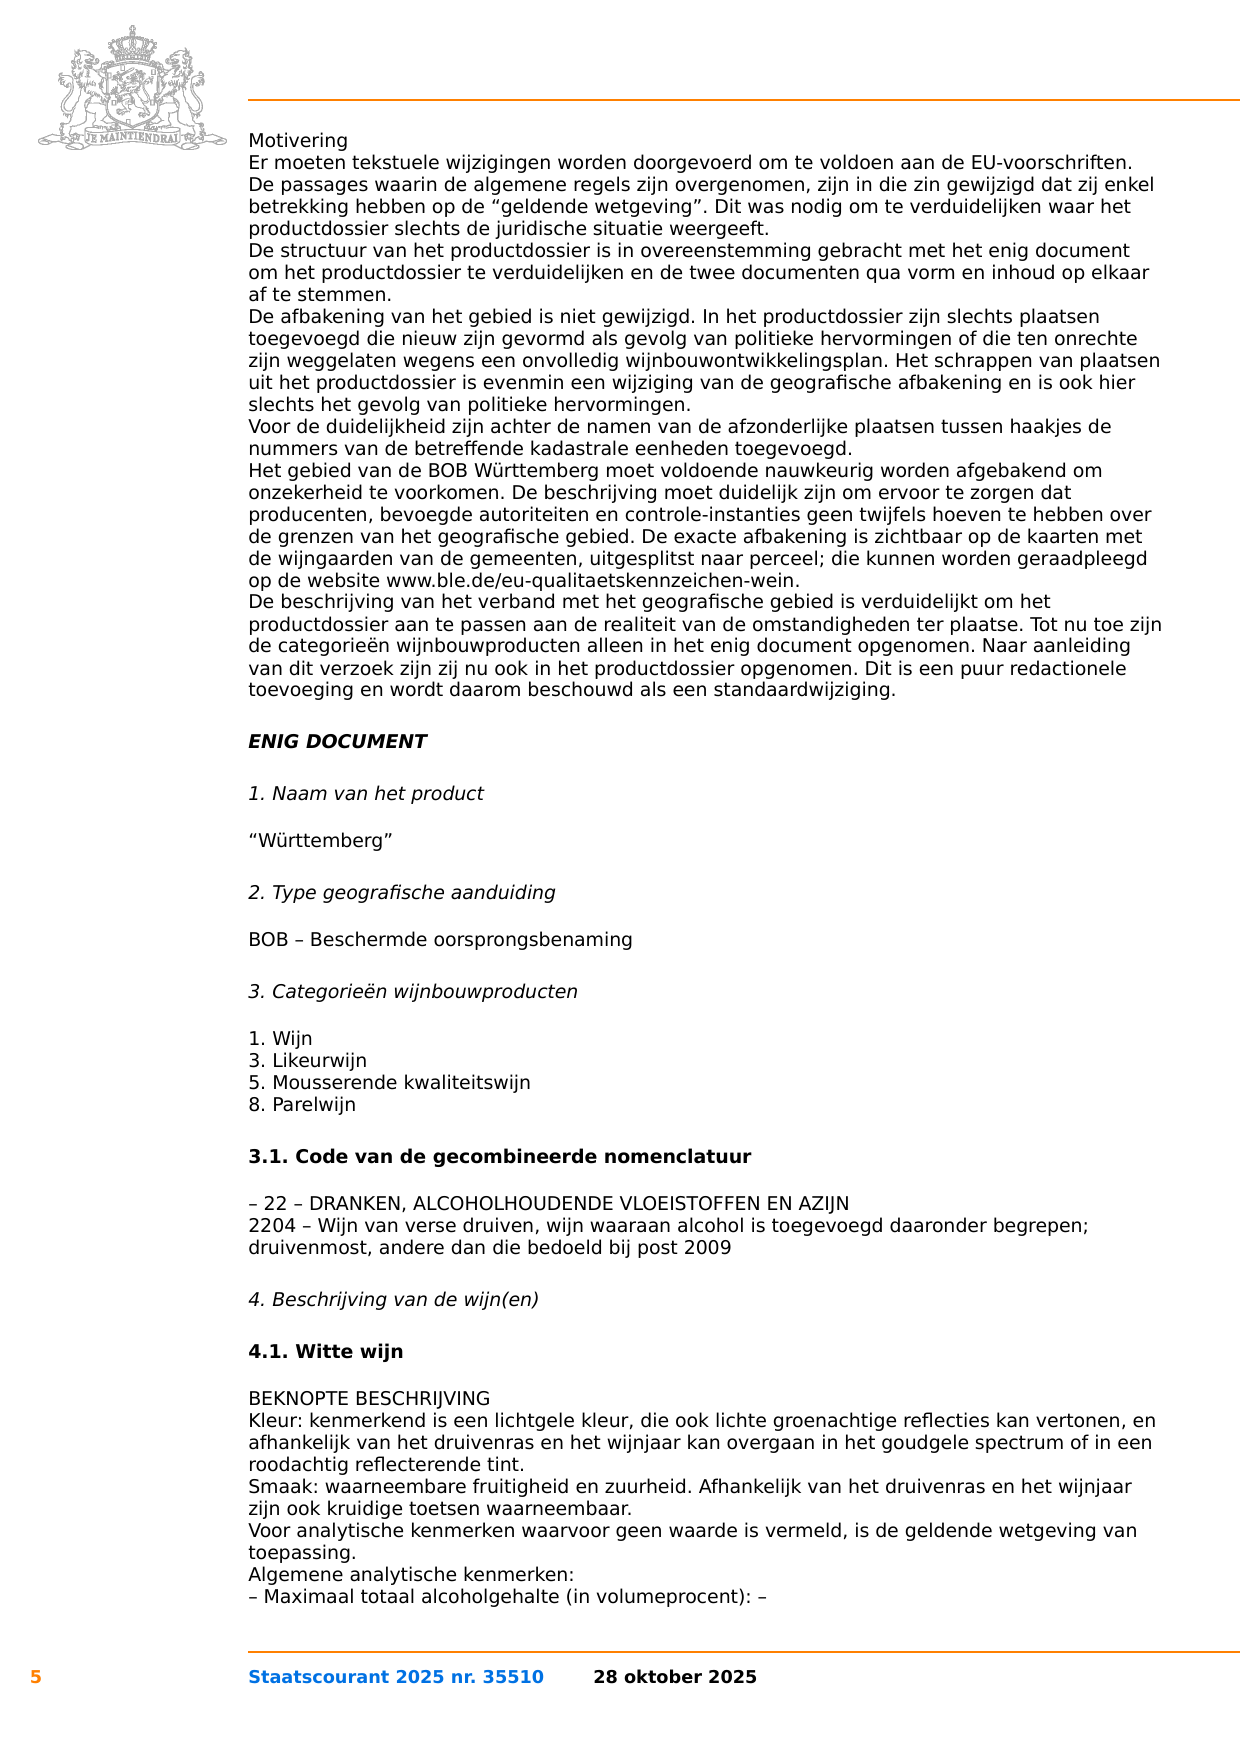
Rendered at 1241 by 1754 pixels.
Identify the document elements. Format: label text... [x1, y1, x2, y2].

text De afbakening van het gebied is niet gewijzigd. In het productdossier zijn slechts plaatsen toegevoegd die nieuw zijn gevormd als gevolg van politieke hervormingen of die ten onrechte zijn weggelaten wegens een onvolledig wijnbouwontwikkelingsplan. Het schrappen van plaatsen uit het productdossier is evenmin een wijziging van de geografische afbakening en is ook hier slechts het gevolg van politieke hervormingen. [248, 306, 1163, 416]
text Voor de duidelijkheid zijn achter de namen van de afzonderlijke plaatsen tussen haakjes de nummers van de betreffende kadastrale eenheden toegevoegd. [248, 416, 1163, 459]
subtitle 3.1. Code van de gecombineerde nomenclatuur [248, 1146, 1163, 1168]
text – Maximaal totaal alcoholgehalte (in volumeprocent): – [248, 1586, 1163, 1608]
text Er moeten tekstuele wijzigingen worden doorgevoerd om te voldoen aan de EU-voorschriften. [248, 152, 1163, 174]
text 5. Mousserende kwaliteitswijn [248, 1072, 1163, 1094]
subtitle 4. Beschrijving van de wijn(en) [248, 1289, 1163, 1311]
picture [38, 25, 227, 150]
text 3. Likeurwijn [248, 1050, 1163, 1072]
text Smaak: waarneembare fruitigheid en zuurheid. Afhankelijk van het druivenras en het wijnjaar zijn ook kruidige toetsen waarneembaar. [248, 1476, 1163, 1520]
subtitle ENIG DOCUMENT [248, 731, 1163, 753]
text Voor analytische kenmerken waarvoor geen waarde is vermeld, is de geldende wetgeving van toepassing. [248, 1520, 1163, 1564]
text BOB – Beschermde oorsprongsbenaming [248, 929, 1163, 951]
text De beschrijving van het verband met het geografische gebied is verduidelijkt om het productdossier aan te passen aan de realiteit van de omstandigheden ter plaatse. Tot nu toe zijn de categorieën wijnbouwproducten alleen in het enig document opgenomen. Naar aanleiding van dit verzoek zijn zij nu ook in het productdossier opgenomen. Dit is een puur redactionele toevoeging en wordt daarom beschouwd als een standaardwijziging. [248, 591, 1163, 701]
text Het gebied van de BOB Württemberg moet voldoende nauwkeurig worden afgebakend om onzekerheid te voorkomen. De beschrijving moet duidelijk zijn om ervoor te zorgen dat producenten, bevoegde autoriteiten en controle-instanties geen twijfels hoeven te hebben over de grenzen van het geografische gebied. De exacte afbakening is zichtbaar op de kaarten met de wijngaarden van de gemeenten, uitgesplitst naar perceel; die kunnen worden geraadpleegd op de website www.ble.de/eu-qualitaetskennzeichen-wein. [248, 459, 1163, 591]
text 1. Wijn [248, 1028, 1163, 1050]
subtitle 2. Type geografische aanduiding [248, 882, 1163, 904]
text De structuur van het productdossier is in overeenstemming gebracht met het enig document om het productdossier te verduidelijken en de twee documenten qua vorm en inhoud op elkaar af te stemmen. [248, 240, 1163, 306]
text – 22 – DRANKEN, ALCOHOLHOUDENDE VLOEISTOFFEN EN AZIJN [248, 1193, 1163, 1215]
subtitle 4.1. Witte wijn [248, 1341, 1163, 1363]
text 2204 – Wijn van verse druiven, wijn waaraan alcohol is toegevoegd daaronder begrepen; druivenmost, andere dan die bedoeld bij post 2009 [248, 1215, 1163, 1259]
text “Württemberg” [248, 830, 1163, 852]
text BEKNOPTE BESCHRIJVING [248, 1388, 1163, 1410]
text De passages waarin de algemene regels zijn overgenomen, zijn in die zin gewijzigd dat zij enkel betrekking hebben op de “geldende wetgeving”. Dit was nodig om te verduidelijken waar het productdossier slechts de juridische situatie weergeeft. [248, 174, 1163, 240]
subtitle 3. Categorieën wijnbouwproducten [248, 981, 1163, 1003]
text Kleur: kenmerkend is een lichtgele kleur, die ook lichte groenachtige reflecties kan vertonen, en afhankelijk van het druivenras en het wijnjaar kan overgaan in het goudgele spectrum of in een roodachtig reflecterende tint. [248, 1410, 1163, 1476]
subtitle 1. Naam van het product [248, 783, 1163, 805]
text Algemene analytische kenmerken: [248, 1564, 1163, 1586]
text 8. Parelwijn [248, 1094, 1163, 1116]
text Motivering [248, 130, 1163, 152]
